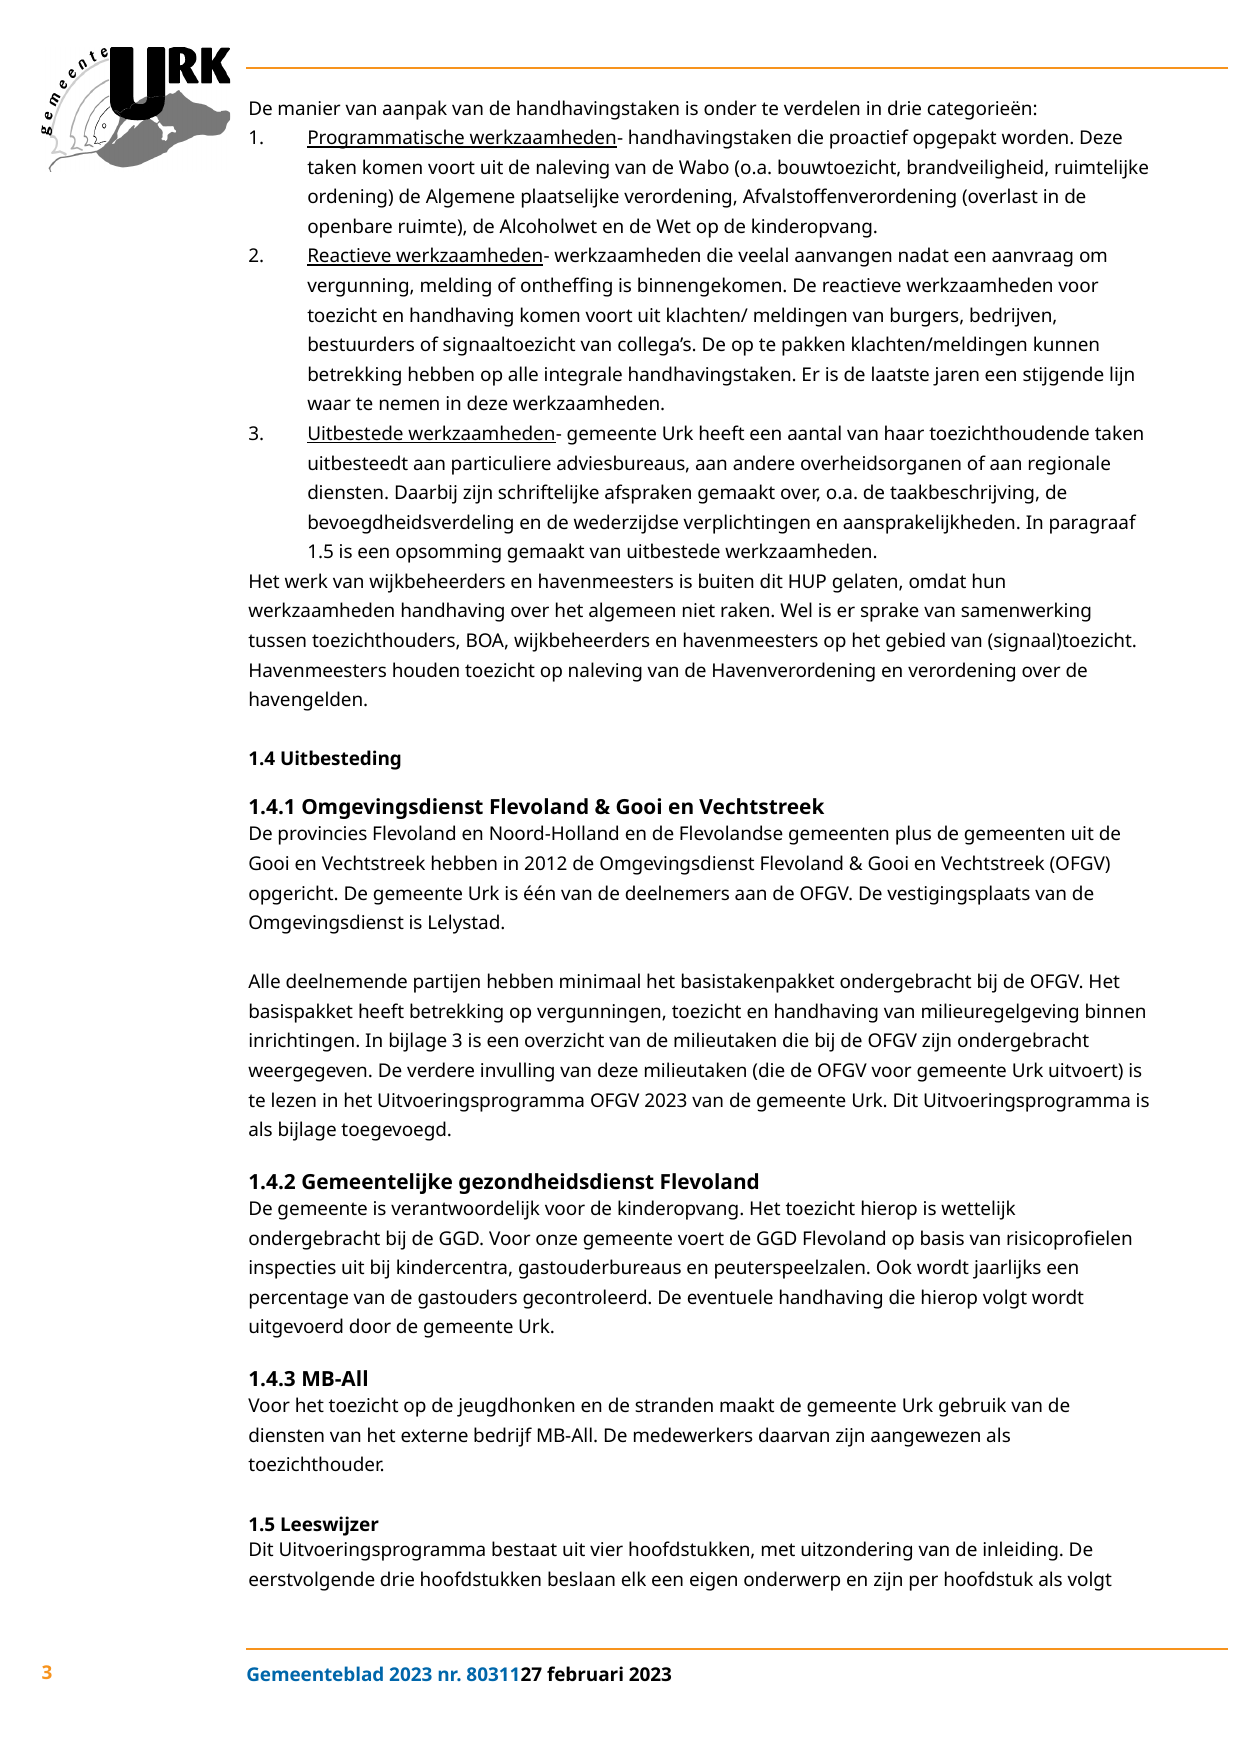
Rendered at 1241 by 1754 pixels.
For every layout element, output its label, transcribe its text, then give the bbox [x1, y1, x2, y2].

picture [41, 47, 231, 172]
text De provincies Flevoland en Noord-Holland en de Flevolandse gemeenten plus de gemeenten uit de Gooi en Vechtstreek hebben in 2012 de Omgevingsdienst Flevoland & Gooi en Vechtstreek (OFGV) opgericht. De gemeente Urk is één van de deelnemers aan de OFGV. De vestigingsplaats van de Omgevingsdienst is Lelystad. [248, 821, 1152, 935]
text Voor het toezicht op de jeugdhonken en de stranden maakt de gemeente Urk gebruik van de diensten van het externe bedrijf MB-All. De medewerkers daarvan zijn aangewezen als toezichthouder. [248, 1392, 1152, 1477]
list Uitbestede werkzaamheden- gemeente Urk heeft een aantal van haar toezichthoudende taken uitbesteedt aan particuliere adviesbureaus, aan andere overheidsorganen of aan regionale diensten. Daarbij zijn schriftelijke afspraken gemaakt over, o.a. de taakbeschrijving, de bevoegdheidsverdeling en de wederzijdse verplichtingen en aansprakelijkheden. In paragraaf 1.5 is een opsomming gemaakt van uitbestede werkzaamheden. [248, 420, 1152, 564]
text 1.4.3 MB-All [248, 1364, 1152, 1392]
text Dit Uitvoeringsprogramma bestaat uit vier hoofdstukken, met uitzondering van de inleiding. De eerstvolgende drie hoofdstukken beslaan elk een eigen onderwerp en zijn per hoofdstuk als volgt [248, 1537, 1152, 1592]
text 1.4 Uitbesteding [248, 746, 1152, 771]
text De manier van aanpak van de handhavingstaken is onder te verdelen in drie categorieën: [248, 95, 1152, 121]
text Het werk van wijkbeheerders en havenmeesters is buiten dit HUP gelaten, omdat hun werkzaamheden handhaving over het algemeen niet raken. Wel is er sprake van samenwerking tussen toezichthouders, BOA, wijkbeheerders en havenmeesters op het gebied van (signaal)toezicht. Havenmeesters houden toezicht op naleving van de Havenverordening en verordening over de havengelden. [248, 568, 1152, 712]
text 1.4.2 Gemeentelijke gezondheidsdienst Flevoland [248, 1167, 1152, 1195]
text Alle deelnemende partijen hebben minimaal het basistakenpakket ondergebracht bij de OFGV. Het basispakket heeft betrekking op vergunningen, toezicht en handhaving van milieuregelgeving binnen inrichtingen. In bijlage 3 is een overzicht van de milieutaken die bij de OFGV zijn ondergebracht weergegeven. De verdere invulling van deze milieutaken (die de OFGV voor gemeente Urk uitvoert) is te lezen in het Uitvoeringsprogramma OFGV 2023 van de gemeente Urk. Dit Uitvoeringsprogramma is als bijlage toegevoegd. [248, 968, 1152, 1142]
list Programmatische werkzaamheden- handhavingstaken die proactief opgepakt worden. Deze taken komen voort uit de naleving van de Wabo (o.a. bouwtoezicht, brandveiligheid, ruimtelijke ordening) de Algemene plaatselijke verordening, Afvalstoffenverordening (overlast in de openbare ruimte), de Alcoholwet en de Wet op de kinderopvang. [248, 124, 1152, 239]
text De gemeente is verantwoordelijk voor de kinderopvang. Het toezicht hierop is wettelijk ondergebracht bij de GGD. Voor onze gemeente voert de GGD Flevoland op basis van risicoprofielen inspecties uit bij kindercentra, gastouderbureaus en peuterspeelzalen. Ook wordt jaarlijks een percentage van de gastouders gecontroleerd. De eventuele handhaving die hierop volgt wordt uitgevoerd door de gemeente Urk. [248, 1195, 1152, 1339]
list Reactieve werkzaamheden- werkzaamheden die veelal aanvangen nadat een aanvraag om vergunning, melding of ontheffing is binnengekomen. De reactieve werkzaamheden voor toezicht en handhaving komen voort uit klachten/ meldingen van burgers, bedrijven, bestuurders of signaaltoezicht van collega’s. De op te pakken klachten/meldingen kunnen betrekking hebben op alle integrale handhavingstaken. Er is de laatste jaren een stijgende lijn waar te nemen in deze werkzaamheden. [248, 243, 1152, 416]
text 1.4.1 Omgevingsdienst Flevoland & Gooi en Vechtstreek [248, 792, 1152, 821]
text 1.5 Leeswijzer [248, 1511, 1152, 1537]
